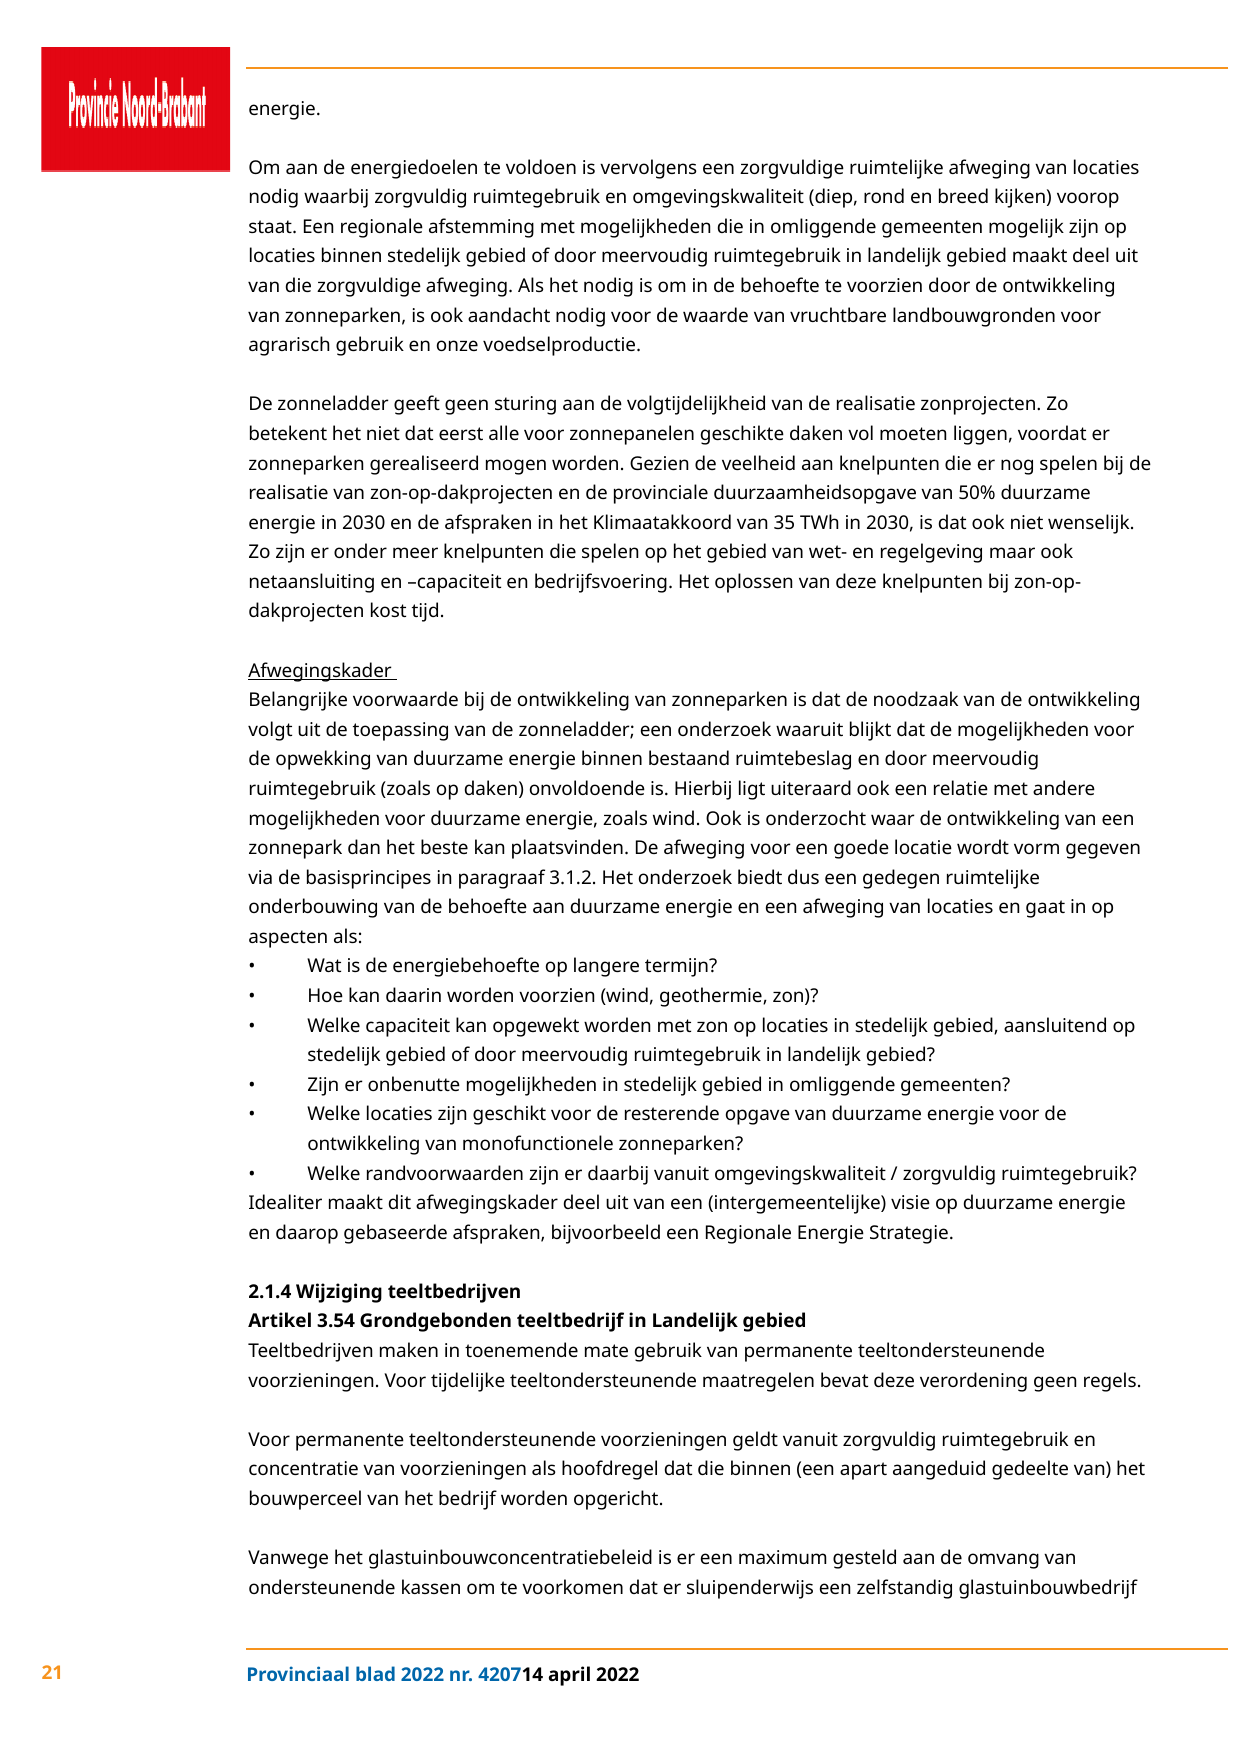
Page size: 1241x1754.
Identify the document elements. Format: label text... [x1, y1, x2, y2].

list Welke capaciteit kan opgewekt worden met zon op locaties in stedelijk gebied, aansluitend op stedelijk gebied of door meervoudig ruimtegebruik in landelijk gebied? [248, 1012, 1152, 1067]
text 2.1.4 Wijziging teeltbedrijven [248, 1278, 1152, 1304]
text Belangrijke voorwaarde bij de ontwikkeling van zonneparken is dat de noodzaak van de ontwikkeling volgt uit de toepassing van de zonneladder; een onderzoek waaruit blijkt dat de mogelijkheden voor de opwekking van duurzame energie binnen bestaand ruimtebeslag en door meervoudig ruimtegebruik (zoals op daken) onvoldoende is. Hierbij ligt uiteraard ook een relatie met andere mogelijkheden voor duurzame energie, zoals wind. Ook is onderzocht waar de ontwikkeling van een zonnepark dan het beste kan plaatsvinden. De afweging voor een goede locatie wordt vorm gegeven via de basisprincipes in paragraaf 3.1.2. Het onderzoek biedt dus een gedegen ruimtelijke onderbouwing van de behoefte aan duurzame energie en een afweging van locaties en gaat in op aspecten als: [248, 686, 1152, 949]
text Idealiter maakt dit afwegingskader deel uit van een (intergemeentelijke) visie op duurzame energie en daarop gebaseerde afspraken, bijvoorbeeld een Regionale Energie Strategie. [248, 1189, 1152, 1245]
list Welke locaties zijn geschikt voor de resterende opgave van duurzame energie voor de ontwikkeling van monofunctionele zonneparken? [248, 1101, 1152, 1156]
text Teeltbedrijven maken in toenemende mate gebruik van permanente teeltondersteunende voorzieningen. Voor tijdelijke teeltondersteunende maatregelen bevat deze verordening geen regels. [248, 1337, 1152, 1393]
list Hoe kan daarin worden voorzien (wind, geothermie, zon)? [248, 982, 1152, 1008]
text De zonneladder geeft geen sturing aan de volgtijdelijkheid van de realisatie zonprojecten. Zo betekent het niet dat eerst alle voor zonnepanelen geschikte daken vol moeten liggen, voordat er zonneparken gerealiseerd mogen worden. Gezien de veelheid aan knelpunten die er nog spelen bij de realisatie van zon-op-dakprojecten en de provinciale duurzaamheidsopgave van 50% duurzame energie in 2030 en de afspraken in het Klimaatakkoord van 35 TWh in 2030, is dat ook niet wenselijk. Zo zijn er onder meer knelpunten die spelen op het gebied van wet- en regelgeving maar ook netaansluiting en –capaciteit en bedrijfsvoering. Het oplossen van deze knelpunten bij zon-op-dakprojecten kost tijd. [248, 391, 1152, 623]
text energie. [248, 95, 1152, 121]
text Om aan de energiedoelen te voldoen is vervolgens een zorgvuldige ruimtelijke afweging van locaties nodig waarbij zorgvuldig ruimtegebruik en omgevingskwaliteit (diep, rond en breed kijken) voorop staat. Een regionale afstemming met mogelijkheden die in omliggende gemeenten mogelijk zijn op locaties binnen stedelijk gebied of door meervoudig ruimtegebruik in landelijk gebied maakt deel uit van die zorgvuldige afweging. Als het nodig is om in de behoefte te voorzien door de ontwikkeling van zonneparken, is ook aandacht nodig voor de waarde van vruchtbare landbouwgronden voor agrarisch gebruik en onze voedselproductie. [248, 154, 1152, 357]
picture [41, 47, 231, 172]
list Welke randvoorwaarden zijn er daarbij vanuit omgevingskwaliteit / zorgvuldig ruimtegebruik? [248, 1160, 1152, 1186]
text Vanwege het glastuinbouwconcentratiebeleid is er een maximum gesteld aan de omvang van ondersteunende kassen om te voorkomen dat er sluipenderwijs een zelfstandig glastuinbouwbedrijf [248, 1544, 1152, 1600]
text Afwegingskader [248, 657, 1152, 683]
list Wat is de energiebehoefte op langere termijn? [248, 953, 1152, 978]
text Voor permanente teeltondersteunende voorzieningen geldt vanuit zorgvuldig ruimtegebruik en concentratie van voorzieningen als hoofdregel dat die binnen (een apart aangeduid gedeelte van) het bouwperceel van het bedrijf worden opgericht. [248, 1426, 1152, 1511]
list Zijn er onbenutte mogelijkheden in stedelijk gebied in omliggende gemeenten? [248, 1071, 1152, 1097]
text Artikel 3.54 Grondgebonden teeltbedrijf in Landelijk gebied [248, 1308, 1152, 1333]
